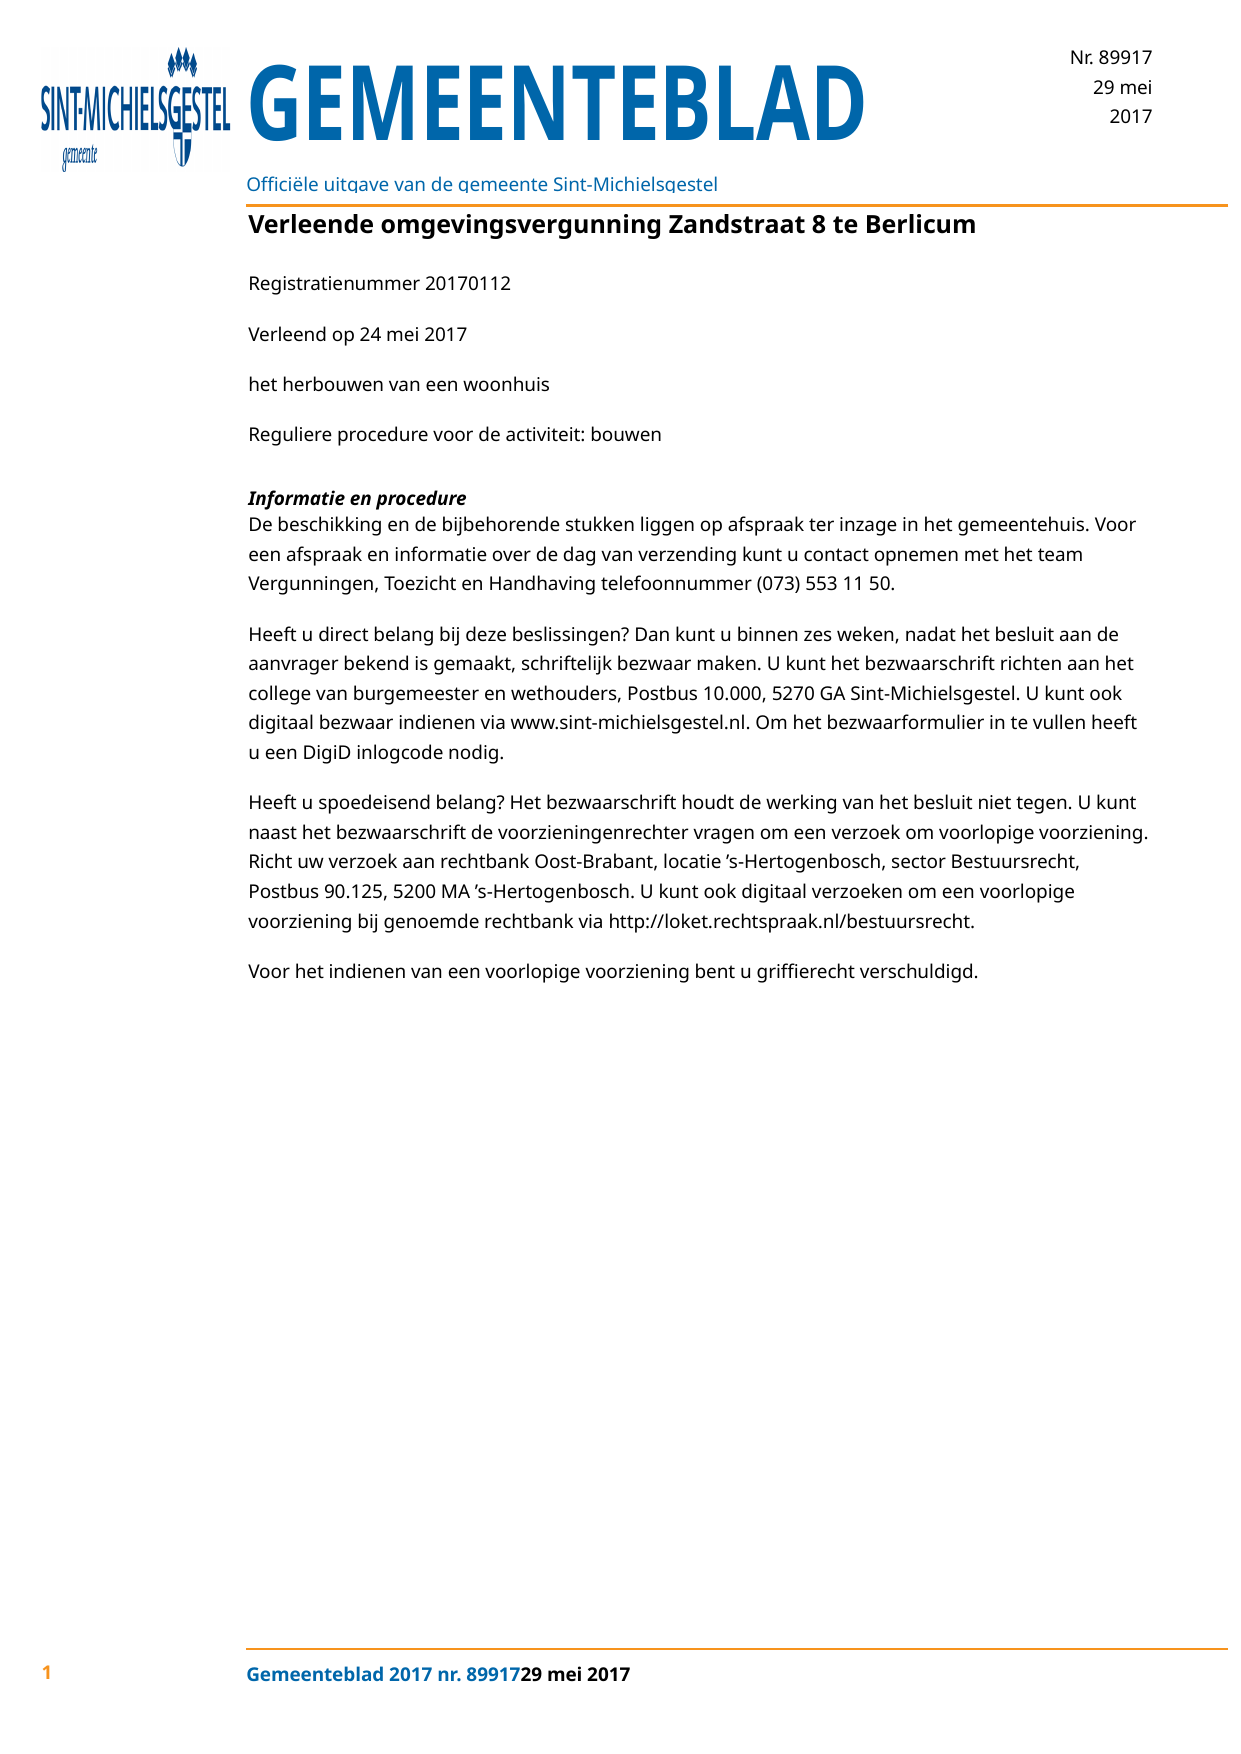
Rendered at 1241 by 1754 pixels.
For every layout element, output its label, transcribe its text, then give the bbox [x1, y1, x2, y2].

text Heeft u direct belang bij deze beslissingen? Dan kunt u binnen zes weken, nadat het besluit aan de aanvrager bekend is gemaakt, schriftelijk bezwaar maken. U kunt het bezwaarschrift richten aan het college van burgemeester en wethouders, Postbus 10.000, 5270 GA Sint-Michielsgestel. U kunt ook digitaal bezwaar indienen via www.sint-michielsgestel.nl. Om het bezwaarformulier in te vullen heeft u een DigiD inlogcode nodig. [248, 621, 1152, 765]
text Verleend op 24 mei 2017 [248, 321, 1152, 346]
text Informatie en procedure [248, 486, 1152, 511]
text Voor het indienen van een voorlopige voorziening bent u griffierecht verschuldigd. [248, 958, 1152, 984]
text Reguliere procedure voor de activiteit: bouwen [248, 422, 1152, 447]
text het herbouwen van een woonhuis [248, 371, 1152, 397]
text Registratienummer 20170112 [248, 270, 1152, 296]
text Heeft u spoedeisend belang? Het bezwaarschrift houdt de werking van het besluit niet tegen. U kunt naast het bezwaarschrift de voorzieningenrechter vragen om een verzoek om voorlopige voorziening. Richt uw verzoek aan rechtbank Oost-Brabant, locatie ’s-Hertogenbosch, sector Bestuursrecht, Postbus 90.125, 5200 MA ’s-Hertogenbosch. U kunt ook digitaal verzoeken om een voorlopige voorziening bij genoemde rechtbank via http://loket.rechtspraak.nl/bestuursrecht. [248, 789, 1152, 934]
picture [41, 47, 231, 172]
text De beschikking en de bijbehorende stukken liggen op afspraak ter inzage in het gemeentehuis. Voor een afspraak en informatie over de dag van verzending kunt u contact opnemen met het team Vergunningen, Toezicht en Handhaving telefoonnummer (073) 553 11 50. [248, 511, 1152, 596]
text Verleende omgevingsvergunning Zandstraat 8 te Berlicum [248, 207, 1152, 241]
